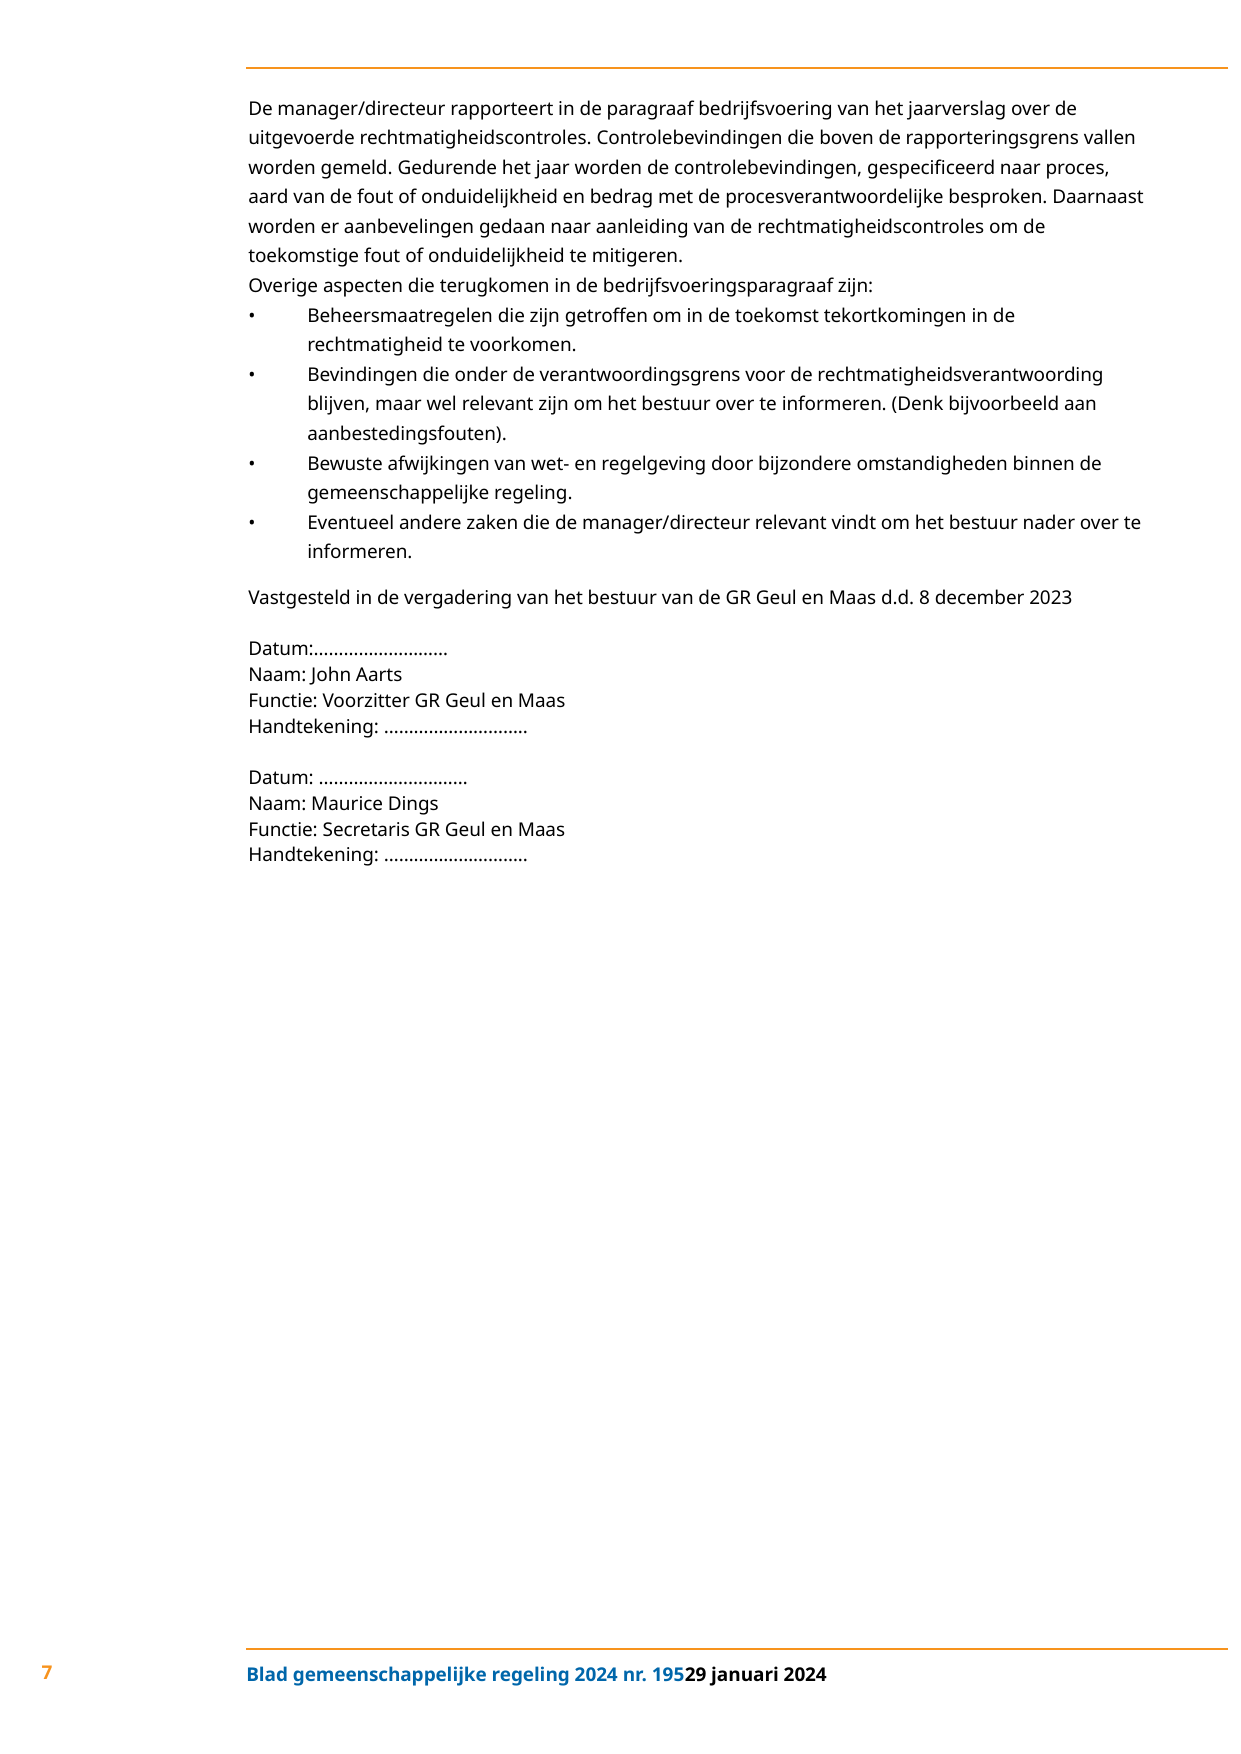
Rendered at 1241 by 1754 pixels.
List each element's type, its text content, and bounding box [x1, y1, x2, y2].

text De manager/directeur rapporteert in de paragraaf bedrijfsvoering van het jaarverslag over de uitgevoerde rechtmatigheidscontroles. Controlebevindingen die boven de rapporteringsgrens vallen worden gemeld. Gedurende het jaar worden de controlebevindingen, gespecificeerd naar proces, aard van de fout of onduidelijkheid en bedrag met de procesverantwoordelijke besproken. Daarnaast worden er aanbevelingen gedaan naar aanleiding van de rechtmatigheidscontroles om de toekomstige fout of onduidelijkheid te mitigeren. [248, 95, 1152, 268]
list Beheersmaatregelen die zijn getroffen om in de toekomst tekortkomingen in de rechtmatigheid te voorkomen. [248, 302, 1152, 357]
list Eventueel andere zaken die de manager/directeur relevant vindt om het bestuur nader over te informeren. [248, 509, 1152, 564]
list Bewuste afwijkingen van wet- en regelgeving door bijzondere omstandigheden binnen de gemeenschappelijke regeling. [248, 450, 1152, 505]
text Datum: ………………………… [248, 764, 1152, 790]
text Handtekening: ……………………….. [248, 841, 1152, 867]
text Datum:……………………… [248, 636, 1152, 661]
text Naam: Maurice Dings [248, 790, 1152, 816]
text Functie: Secretaris GR Geul en Maas [248, 816, 1152, 841]
text Naam: John Aarts [248, 661, 1152, 687]
picture [41, 47, 231, 172]
list Bevindingen die onder de verantwoordingsgrens voor de rechtmatigheidsverantwoording blijven, maar wel relevant zijn om het bestuur over te informeren. (Denk bijvoorbeeld aan aanbestedingsfouten). [248, 361, 1152, 446]
text Functie: Voorzitter GR Geul en Maas [248, 687, 1152, 713]
text Overige aspecten die terugkomen in de bedrijfsvoeringsparagraaf zijn: [248, 272, 1152, 298]
text Vastgesteld in de vergadering van het bestuur van de GR Geul en Maas d.d. 8 december 2023 [248, 584, 1152, 610]
text Handtekening: ……………………….. [248, 713, 1152, 738]
